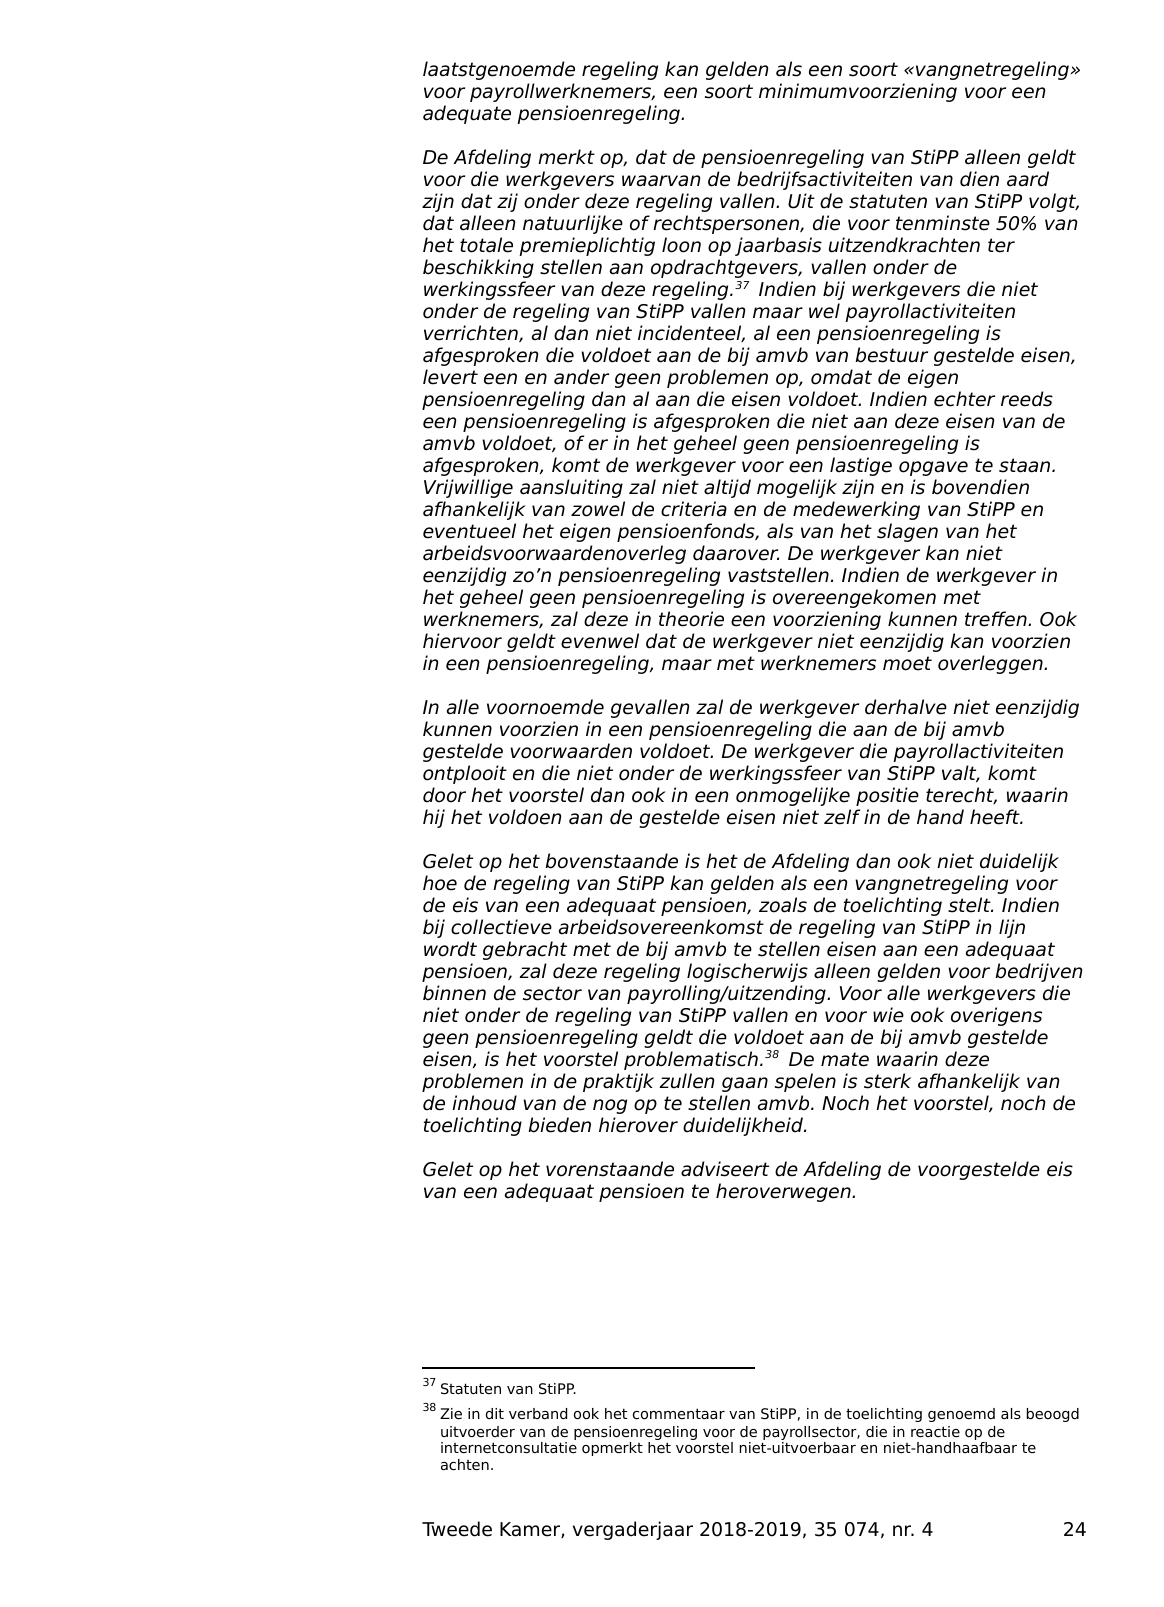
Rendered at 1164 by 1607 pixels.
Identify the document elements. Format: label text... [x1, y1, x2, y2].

text laatstgenoemde regeling kan gelden als een soort «vangnetregeling» voor payrollwerknemers, een soort minimumvoorziening voor een adequate pensioenregeling. [422, 59, 1087, 125]
text In alle voornoemde gevallen zal de werkgever derhalve niet eenzijdig kunnen voorzien in een pensioenregeling die aan de bij amvb gestelde voorwaarden voldoet. De werkgever die payrollactiviteiten ontplooit en die niet onder de werkingssfeer van StiPP valt, komt door het voorstel dan ook in een onmogelijke positie terecht, waarin hij het voldoen aan de gestelde eisen niet zelf in de hand heeft. [422, 697, 1087, 829]
text Gelet op het vorenstaande adviseert de Afdeling de voorgestelde eis van een adequaat pensioen te heroverwegen. [422, 1159, 1087, 1203]
text Zie in dit verband ook het commentaar van StiPP, in de toelichting genoemd als beoogd uitvoerder van de pensioenregeling voor de payrollsector, die in reactie op de internetconsultatie opmerkt het voorstel niet-uitvoerbaar en niet-handhaafbaar te achten. [422, 1402, 1087, 1474]
text Gelet op het bovenstaande is het de Afdeling dan ook niet duidelijk hoe de regeling van StiPP kan gelden als een vangnetregeling voor de eis van een adequaat pensioen, zoals de toelichting stelt. Indien bij collectieve arbeidsovereenkomst de regeling van StiPP in lijn wordt gebracht met de bij amvb te stellen eisen aan een adequaat pensioen, zal deze regeling logischerwijs alleen gelden voor bedrijven binnen de sector van payrolling/uitzending. Voor alle werkgevers die niet onder de regeling van StiPP vallen en voor wie ook overigens geen pensioenregeling geldt die voldoet aan de bij amvb gestelde eisen, is het voorstel problematisch. De mate waarin deze problemen in de praktijk zullen gaan spelen is sterk afhankelijk van de inhoud van de nog op te stellen amvb. Noch het voorstel, noch de toelichting bieden hierover duidelijkheid. [422, 851, 1087, 1137]
text De Afdeling merkt op, dat de pensioenregeling van StiPP alleen geldt voor die werkgevers waarvan de bedrijfsactiviteiten van dien aard zijn dat zij onder deze regeling vallen. Uit de statuten van StiPP volgt, dat alleen natuurlijke of rechtspersonen, die voor tenminste 50% van het totale premieplichtig loon op jaarbasis uitzendkrachten ter beschikking stellen aan opdrachtgevers, vallen onder de werkingssfeer van deze regeling. Indien bij werkgevers die niet onder de regeling van StiPP vallen maar wel payrollactiviteiten verrichten, al dan niet incidenteel, al een pensioenregeling is afgesproken die voldoet aan de bij amvb van bestuur gestelde eisen, levert een en ander geen problemen op, omdat de eigen pensioenregeling dan al aan die eisen voldoet. Indien echter reeds een pensioenregeling is afgesproken die niet aan deze eisen van de amvb voldoet, of er in het geheel geen pensioenregeling is afgesproken, komt de werkgever voor een lastige opgave te staan. Vrijwillige aansluiting zal niet altijd mogelijk zijn en is bovendien afhankelijk van zowel de criteria en de medewerking van StiPP en eventueel het eigen pensioenfonds, als van het slagen van het arbeidsvoorwaardenoverleg daarover. De werkgever kan niet eenzijdig zo’n pensioenregeling vaststellen. Indien de werkgever in het geheel geen pensioenregeling is overeengekomen met werknemers, zal deze in theorie een voorziening kunnen treffen. Ook hiervoor geldt evenwel dat de werkgever niet eenzijdig kan voorzien in een pensioenregeling, maar met werknemers moet overleggen. [422, 147, 1087, 675]
text Statuten van StiPP. [422, 1377, 1087, 1399]
